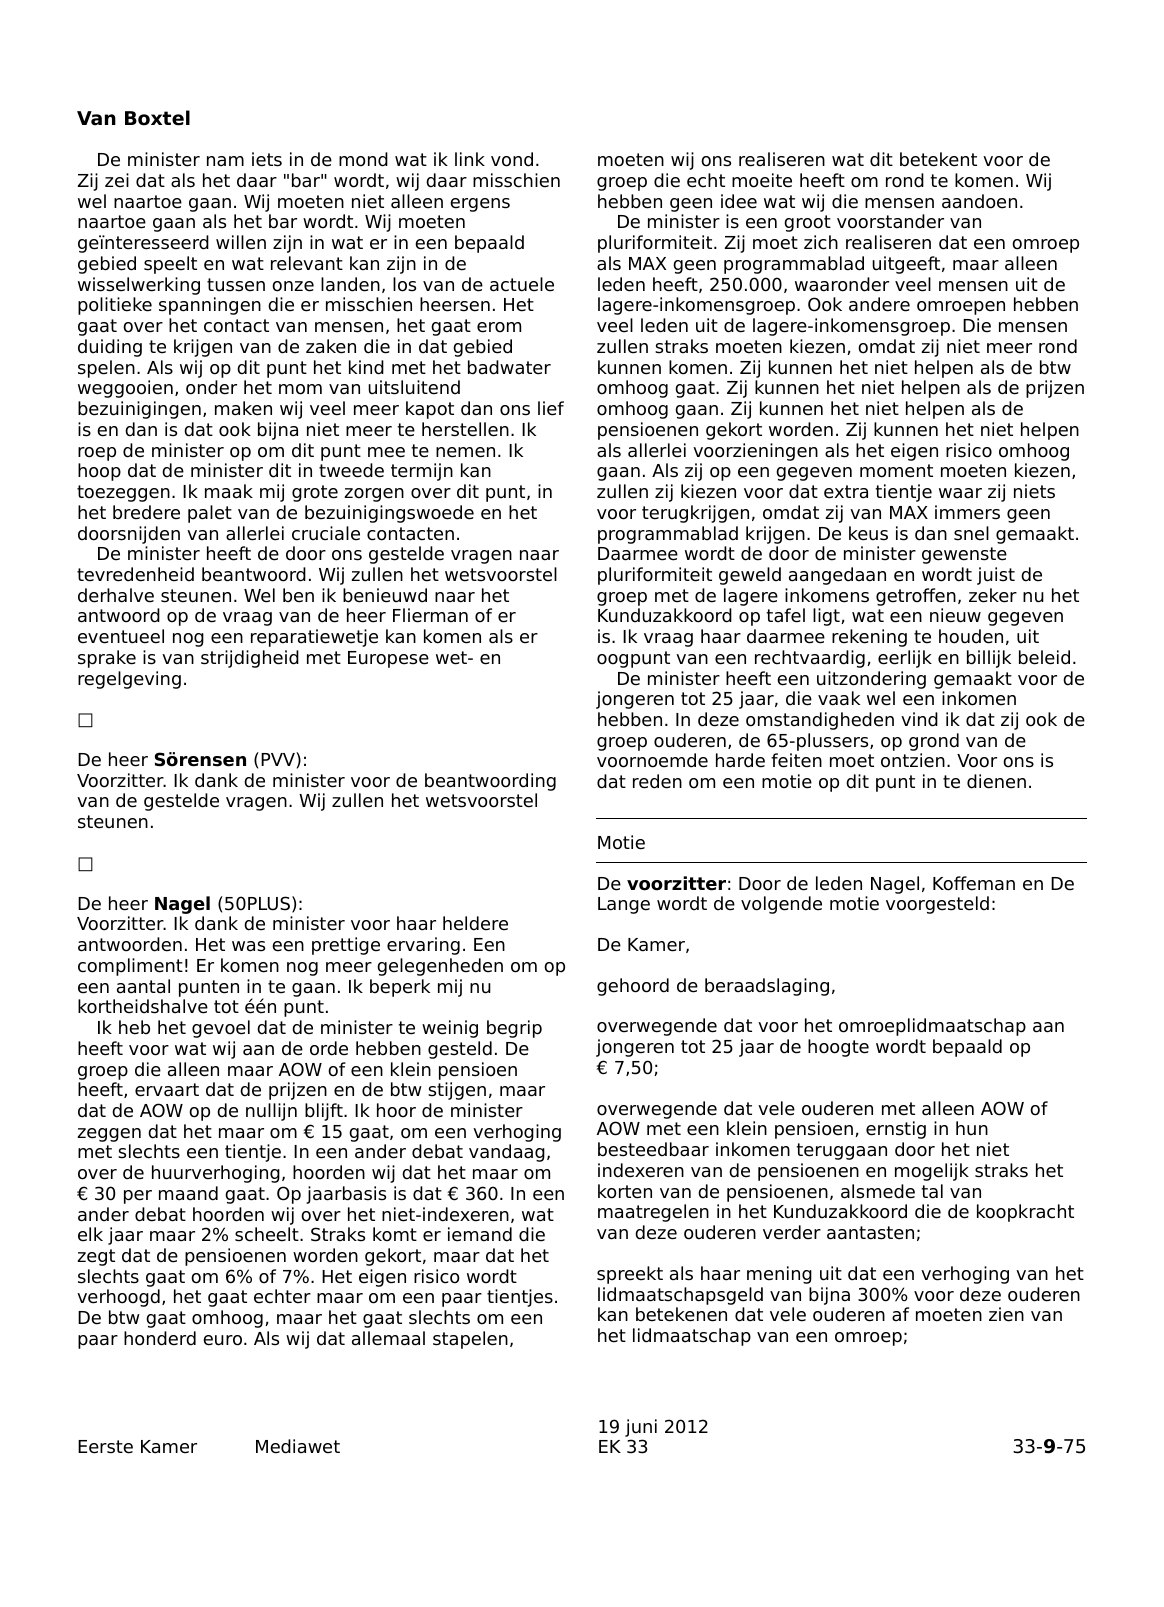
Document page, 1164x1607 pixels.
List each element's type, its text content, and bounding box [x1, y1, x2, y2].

text Voorzitter. Ik dank de minister voor haar heldere antwoorden. Het was een prettige ervaring. Een compliment! Er komen nog meer gelegenheden om op een aantal punten in te gaan. Ik beperk mij nu kortheidshalve tot één punt. [77, 914, 567, 1018]
text De minister is een groot voorstander van pluriformiteit. Zij moet zich realiseren dat een omroep als MAX geen programmablad uitgeeft, maar alleen leden heeft, 250.000, waaronder veel mensen uit de lagere-inkomensgroep. Ook andere omroepen hebben veel leden uit de lagere-inkomensgroep. Die mensen zullen straks moeten kiezen, omdat zij niet meer rond kunnen komen. Zij kunnen het niet helpen als de btw omhoog gaat. Zij kunnen het niet helpen als de prijzen omhoog gaan. Zij kunnen het niet helpen als de pensioenen gekort worden. Zij kunnen het niet helpen als allerlei voorzieningen als het eigen risico omhoog gaan. Als zij op een gegeven moment moeten kiezen, zullen zij kiezen voor dat extra tientje waar zij niets voor terugkrijgen, omdat zij van MAX immers geen programmablad krijgen. De keus is dan snel gemaakt. Daarmee wordt de door de minister gewenste pluriformiteit geweld aangedaan en wordt juist de groep met de lagere inkomens getroffen, zeker nu het Kunduzakkoord op tafel ligt, wat een nieuw gegeven is. Ik vraag haar daarmee rekening te houden, uit oogpunt van een rechtvaardig, eerlijk en billijk beleid. [596, 212, 1087, 668]
text □ [77, 853, 567, 873]
text De minister heeft een uitzondering gemaakt voor de jongeren tot 25 jaar, die vaak wel een inkomen hebben. In deze omstandigheden vind ik dat zij ook de groep ouderen, de 65-plussers, op grond van de voornoemde harde feiten moet ontzien. Voor ons is dat reden om een motie op dit punt in te dienen. [596, 668, 1087, 793]
text spreekt als haar mening uit dat een verhoging van het lidmaatschapsgeld van bijna 300% voor deze ouderen kan betekenen dat vele ouderen af moeten zien van het lidmaatschap van een omroep; [596, 1264, 1087, 1347]
text Motie [596, 833, 1087, 853]
text De minister nam iets in de mond wat ik link vond. Zij zei dat als het daar "bar" wordt, wij daar misschien wel naartoe gaan. Wij moeten niet alleen ergens naartoe gaan als het bar wordt. Wij moeten geïnteresseerd willen zijn in wat er in een bepaald gebied speelt en wat relevant kan zijn in de wisselwerking tussen onze landen, los van de actuele politieke spanningen die er misschien heersen. Het gaat over het contact van mensen, het gaat erom duiding te krijgen van de zaken die in dat gebied spelen. Als wij op dit punt het kind met het badwater weggooien, onder het mom van uitsluitend bezuinigingen, maken wij veel meer kapot dan ons lief is en dan is dat ook bijna niet meer te herstellen. Ik roep de minister op om dit punt mee te nemen. Ik hoop dat de minister dit in tweede termijn kan toezeggen. Ik maak mij grote zorgen over dit punt, in het bredere palet van de bezuinigingswoede en het doorsnijden van allerlei cruciale contacten. [77, 150, 567, 544]
text overwegende dat vele ouderen met alleen AOW of AOW met een klein pensioen, ernstig in hun besteedbaar inkomen teruggaan door het niet indexeren van de pensioenen en mogelijk straks het korten van de pensioenen, alsmede tal van maatregelen in het Kunduzakkoord die de koopkracht van deze ouderen verder aantasten; [596, 1098, 1087, 1244]
text De heer Nagel (50PLUS): [77, 893, 567, 914]
text Voorzitter. Ik dank de minister voor de beantwoording van de gestelde vragen. Wij zullen het wetsvoorstel steunen. [77, 771, 567, 833]
text moeten wij ons realiseren wat dit betekent voor de groep die echt moeite heeft om rond te komen. Wij hebben geen idee wat wij die mensen aandoen. [596, 150, 1087, 212]
text gehoord de beraadslaging, [596, 976, 1087, 996]
text Ik heb het gevoel dat de minister te weinig begrip heeft voor wat wij aan de orde hebben gesteld. De groep die alleen maar AOW of een klein pensioen heeft, ervaart dat de prijzen en de btw stijgen, maar dat de AOW op de nullijn blijft. Ik hoor de minister zeggen dat het maar om € 15 gaat, om een verhoging met slechts een tientje. In een ander debat vandaag, over de huurverhoging, hoorden wij dat het maar om € 30 per maand gaat. Op jaarbasis is dat € 360. In een ander debat hoorden wij over het niet-indexeren, wat elk jaar maar 2% scheelt. Straks komt er iemand die zegt dat de pensioenen worden gekort, maar dat het slechts gaat om 6% of 7%. Het eigen risico wordt verhoogd, het gaat echter maar om een paar tientjes. De btw gaat omhoog, maar het gaat slechts om een paar honderd euro. Als wij dat allemaal stapelen, [77, 1018, 567, 1349]
text overwegende dat voor het omroeplidmaatschap aan jongeren tot 25 jaar de hoogte wordt bepaald op € 7,50; [596, 1016, 1087, 1078]
text De Kamer, [596, 935, 1087, 956]
text □ [77, 709, 567, 730]
text De heer Sörensen (PVV): [77, 750, 567, 771]
text De voorzitter: Door de leden Nagel, Koffeman en De Lange wordt de volgende motie voorgesteld: [596, 873, 1087, 915]
text De minister heeft de door ons gestelde vragen naar tevredenheid beantwoord. Wij zullen het wetsvoorstel derhalve steunen. Wel ben ik benieuwd naar het antwoord op de vraag van de heer Flierman of er eventueel nog een reparatiewetje kan komen als er sprake is van strijdigheid met Europese wet- en regelgeving. [77, 544, 567, 689]
